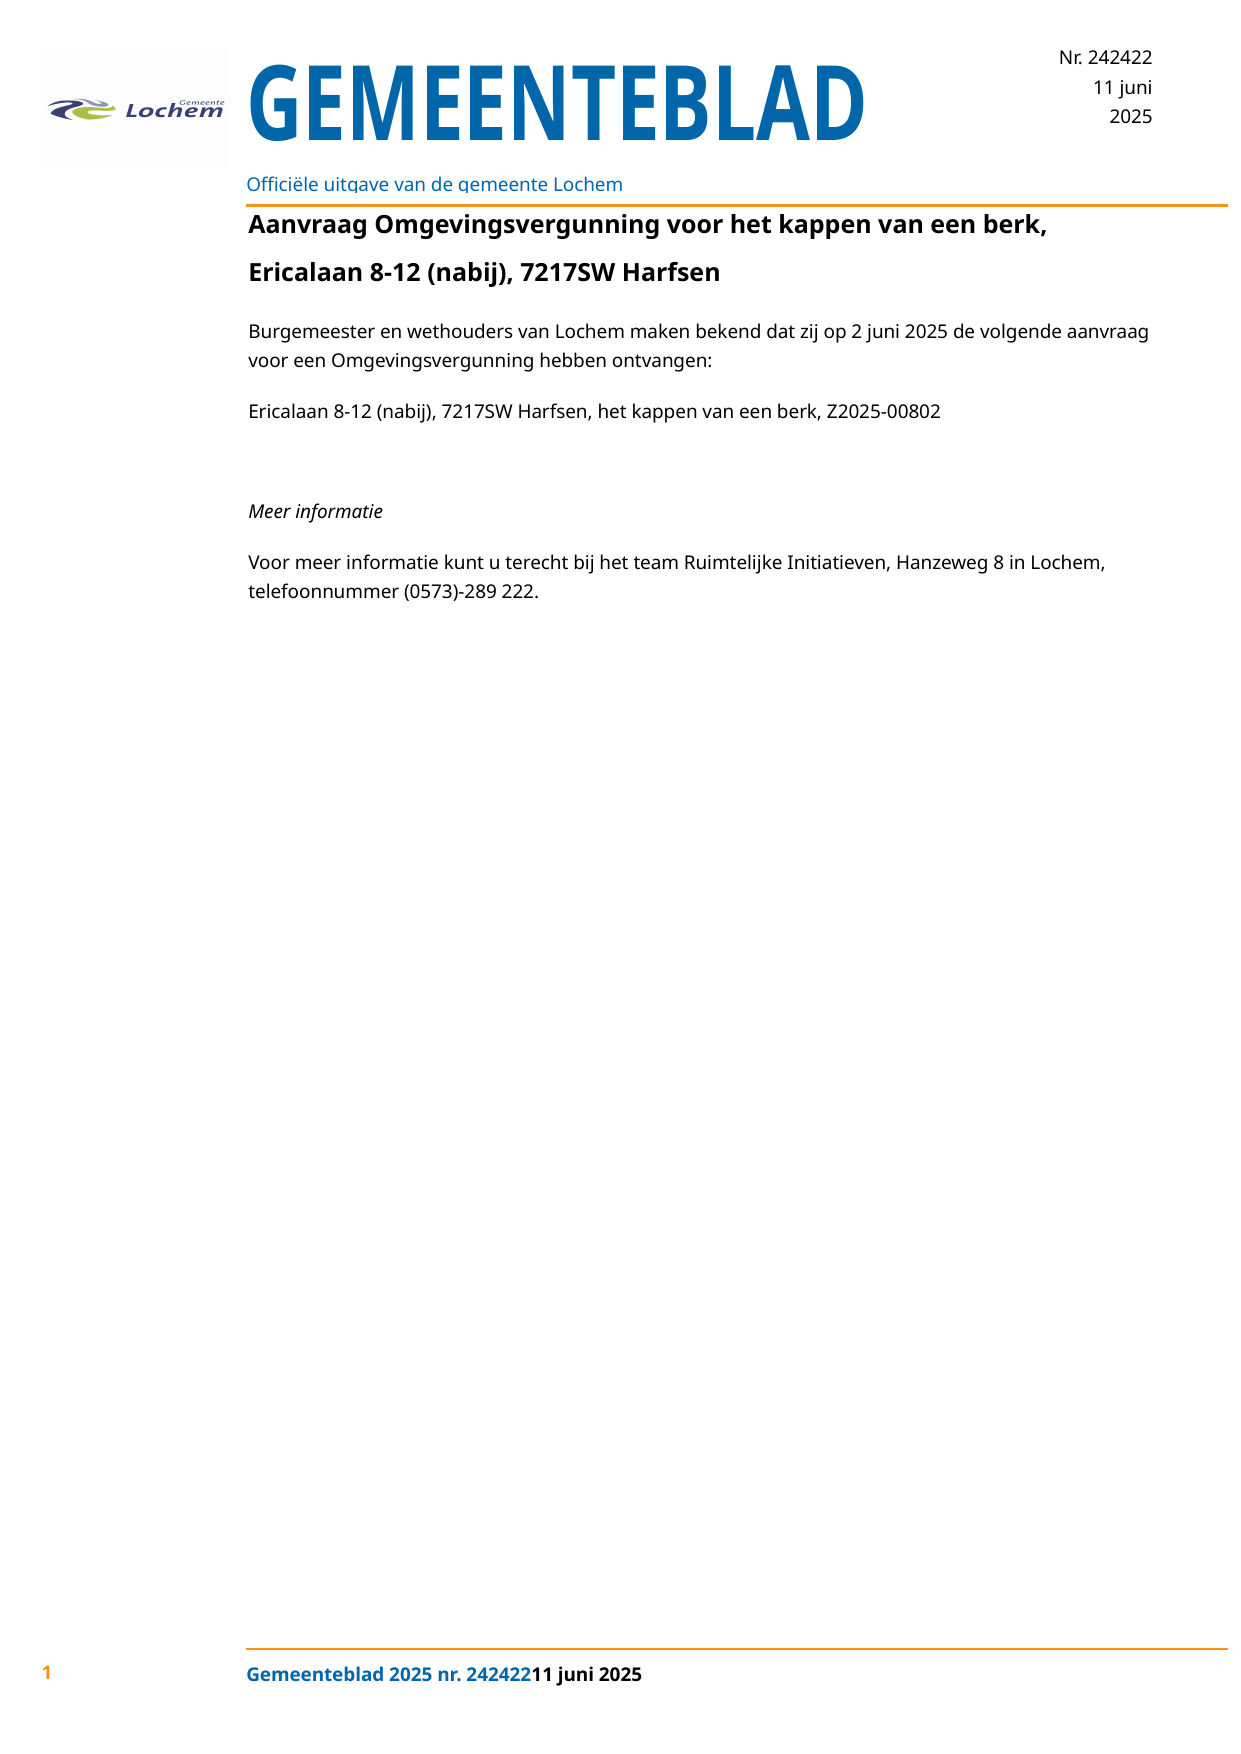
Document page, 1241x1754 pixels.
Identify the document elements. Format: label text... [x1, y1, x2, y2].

text Burgemeester en wethouders van Lochem maken bekend dat zij op 2 juni 2025 de volgende aanvraag voor een Omgevingsvergunning hebben ontvangen: [248, 318, 1152, 373]
picture [41, 47, 231, 172]
text Ericalaan 8-12 (nabij), 7217SW Harfsen, het kappen van een berk, Z2025-00802 [248, 398, 1152, 424]
text Aanvraag Omgevingsvergunning voor het kappen van een berk, Ericalaan 8-12 (nabij), 7217SW Harfsen [248, 207, 1152, 288]
text Meer informatie [248, 499, 1152, 524]
text Voor meer informatie kunt u terecht bij het team Ruimtelijke Initiatieven, Hanzeweg 8 in Lochem, telefoonnummer (0573)-289 222. [248, 549, 1152, 604]
